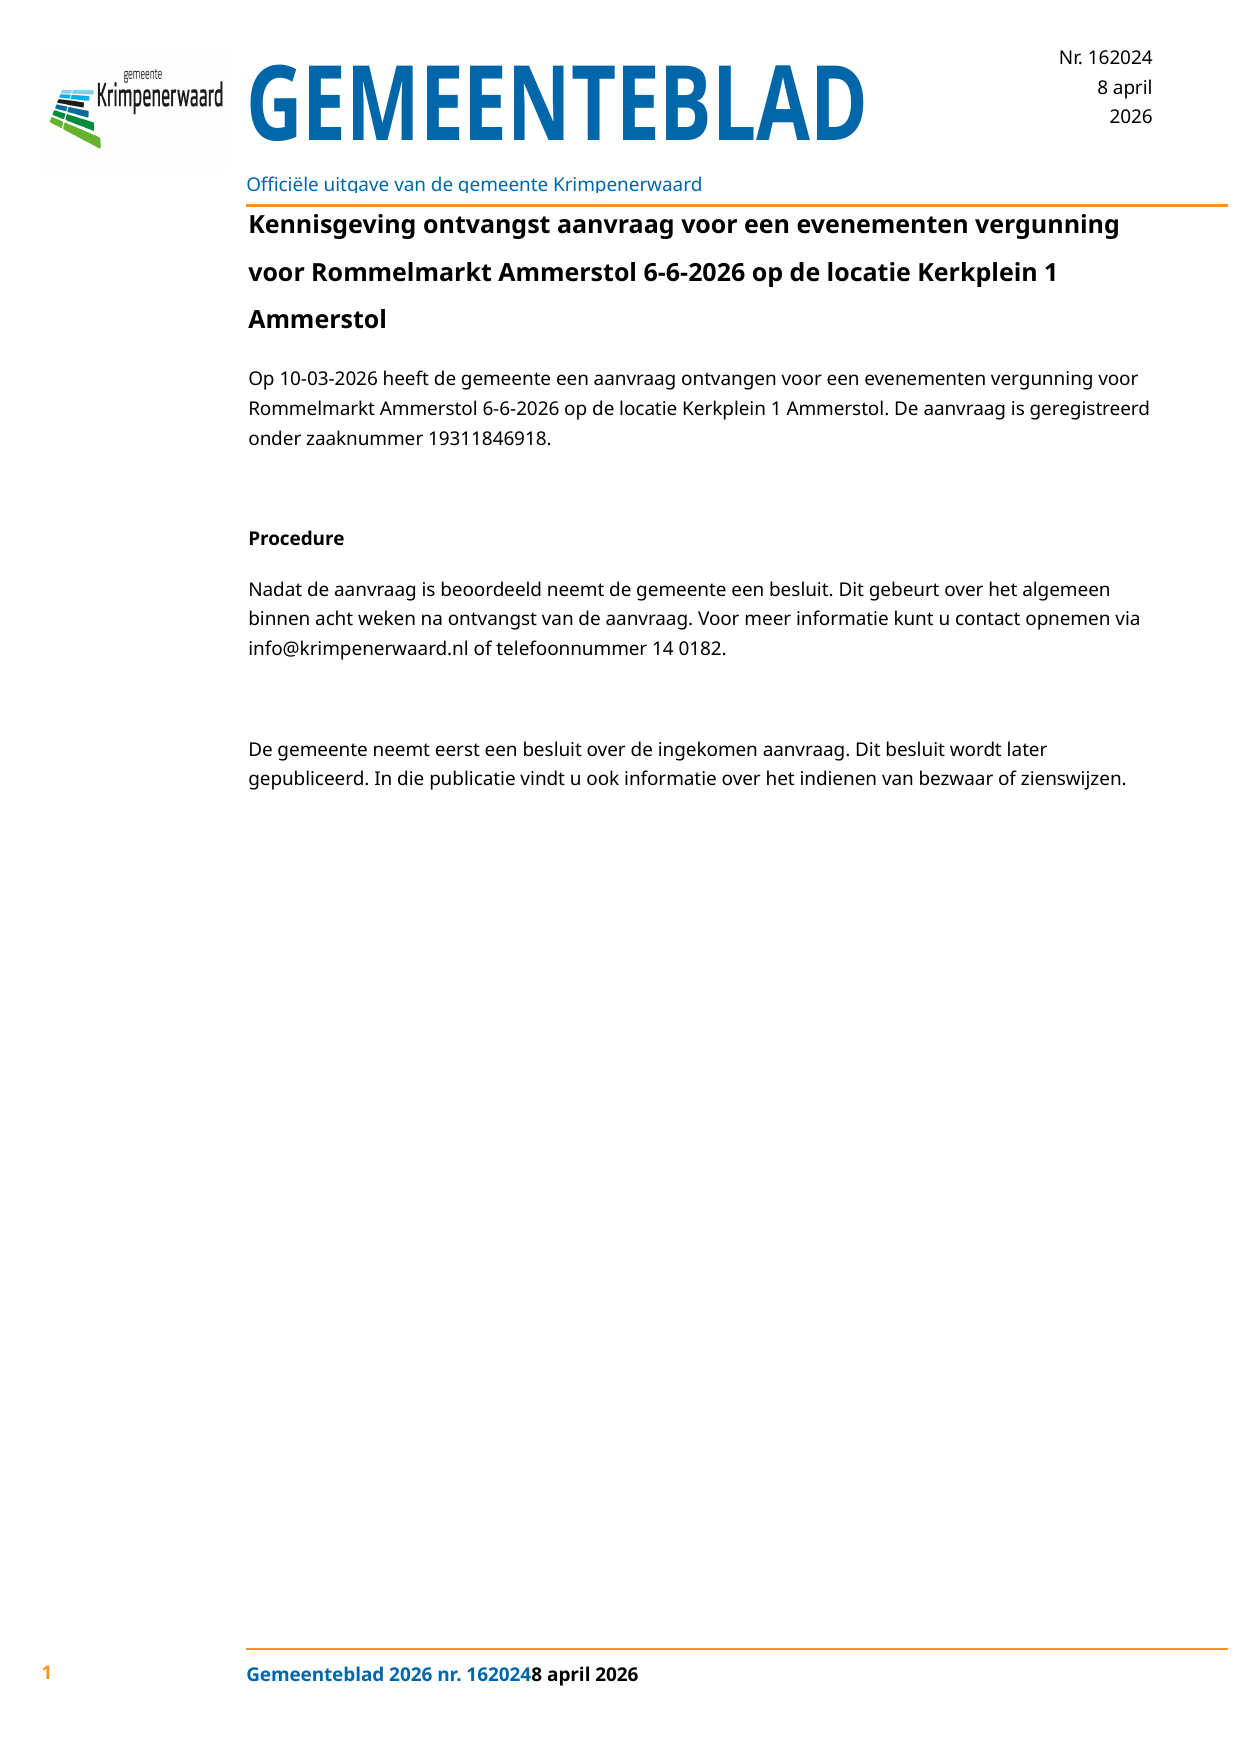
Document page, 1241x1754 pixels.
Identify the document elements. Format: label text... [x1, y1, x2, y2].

text Kennisgeving ontvangst aanvraag voor een evenementen vergunning voor Rommelmarkt Ammerstol 6-6-2026 op de locatie Kerkplein 1 Ammerstol [248, 207, 1152, 336]
text Procedure [248, 526, 1152, 551]
text Op 10-03-2026 heeft de gemeente een aanvraag ontvangen voor een evenementen vergunning voor Rommelmarkt Ammerstol 6-6-2026 op de locatie Kerkplein 1 Ammerstol. De aanvraag is geregistreerd onder zaaknummer 19311846918. [248, 366, 1152, 450]
text De gemeente neemt eerst een besluit over de ingekomen aanvraag. Dit besluit wordt later gepubliceerd. In die publicatie vindt u ook informatie over het indienen van bezwaar of zienswijzen. [248, 736, 1152, 791]
picture [41, 47, 231, 172]
text Nadat de aanvraag is beoordeeld neemt de gemeente een besluit. Dit gebeurt over het algemeen binnen acht weken na ontvangst van de aanvraag. Voor meer informatie kunt u contact opnemen via info@krimpenerwaard.nl of telefoonnummer 14 0182. [248, 576, 1152, 661]
